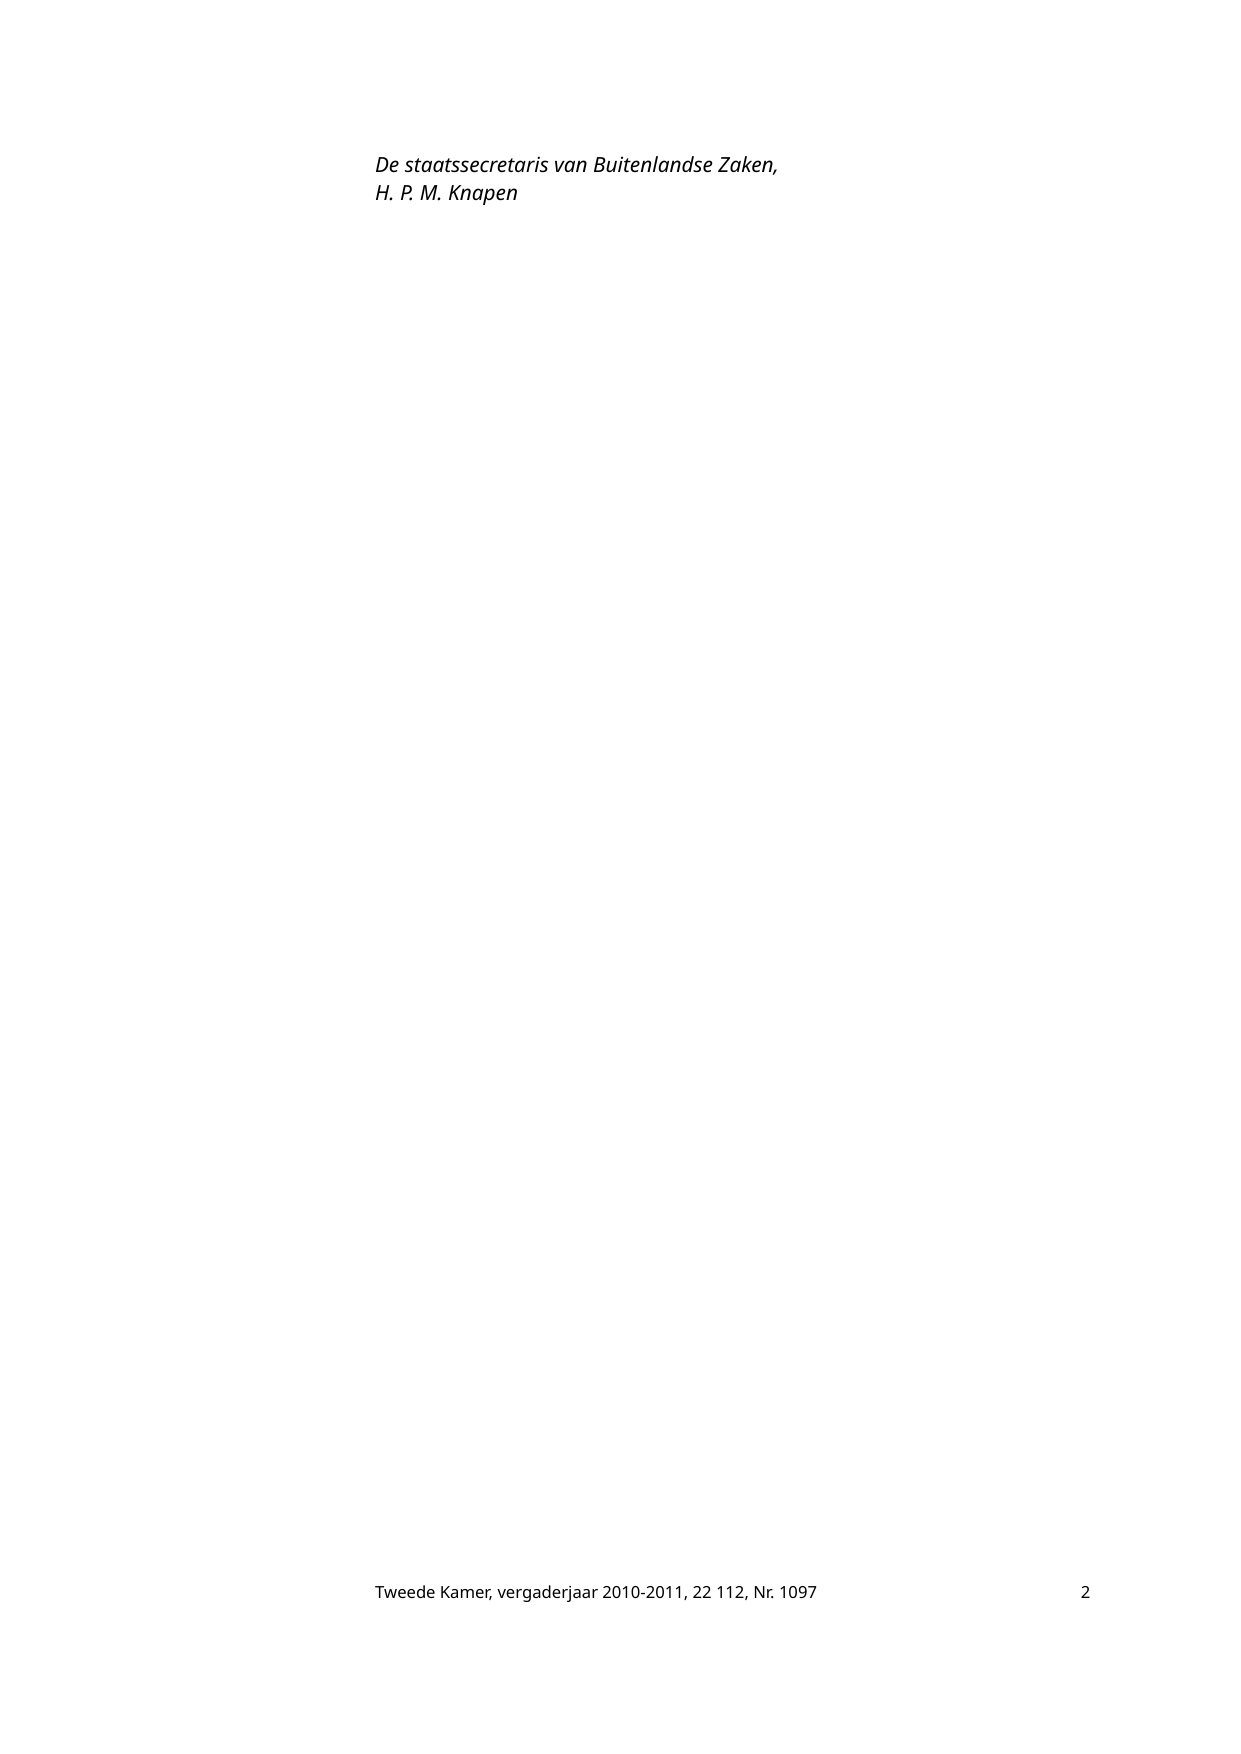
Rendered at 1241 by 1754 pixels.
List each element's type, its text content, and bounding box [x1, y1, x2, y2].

text H. P. M. Knapen [375, 178, 1090, 207]
text De staatssecretaris van Buitenlandse Zaken, [375, 150, 1090, 178]
